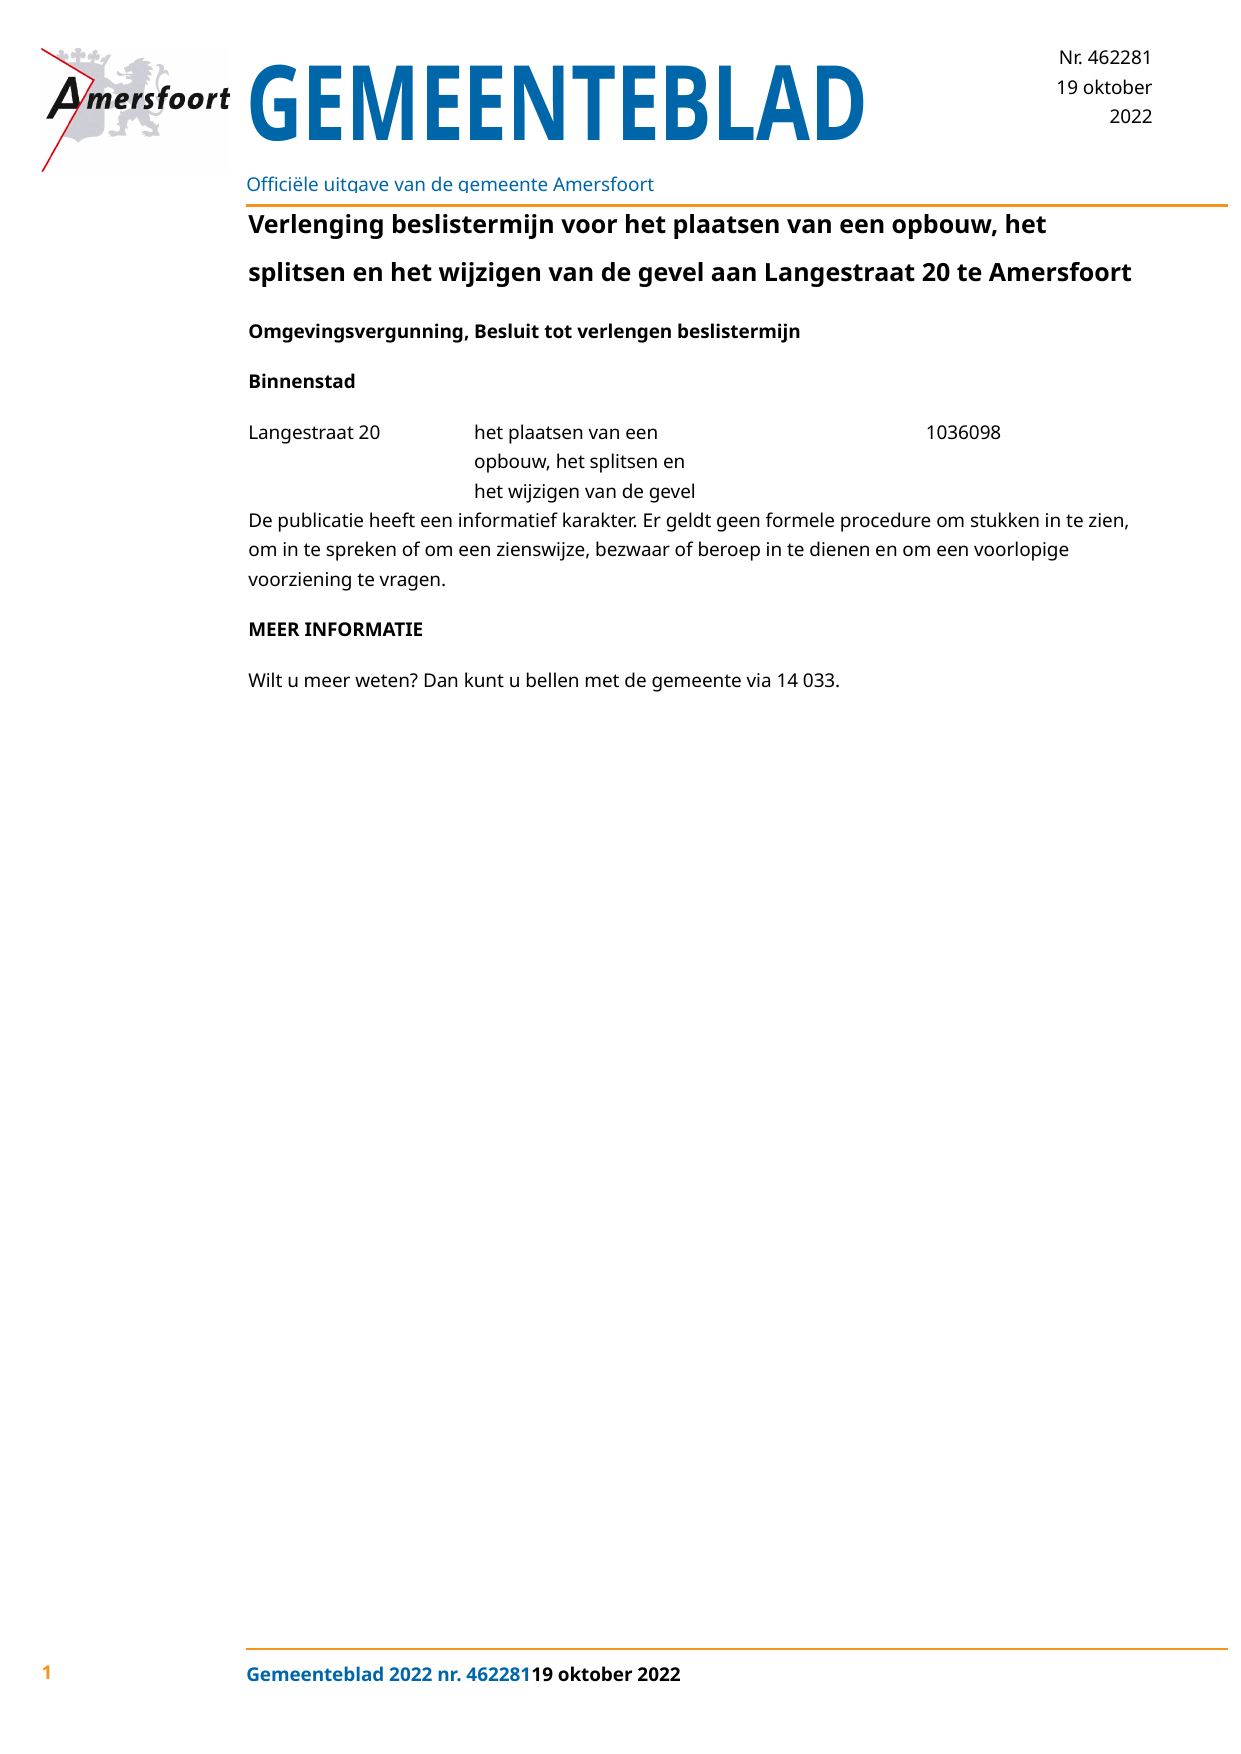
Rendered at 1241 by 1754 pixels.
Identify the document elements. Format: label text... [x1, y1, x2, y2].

text Binnenstad [248, 368, 1152, 394]
table_header het plaatsen van een opbouw, het splitsen en het wijzigen van de gevel [474, 419, 700, 504]
table_header 1036098 [926, 419, 1152, 504]
text De publicatie heeft een informatief karakter. Er geldt geen formele procedure om stukken in te zien, om in te spreken of om een zienswijze, bezwaar of beroep in te dienen en om een voorlopige voorziening te vragen. [248, 507, 1152, 592]
picture [41, 47, 231, 172]
text Wilt u meer weten? Dan kunt u bellen met de gemeente via 14 033. [248, 667, 1152, 693]
text Verlenging beslistermijn voor het plaatsen van een opbouw, het splitsen en het wijzigen van de gevel aan Langestraat 20 te Amersfoort [248, 207, 1152, 288]
text Omgevingsvergunning, Besluit tot verlengen beslistermijn [248, 318, 1152, 344]
text MEER INFORMATIE [248, 617, 1152, 642]
table_header [700, 419, 926, 504]
table_header Langestraat 20 [248, 419, 474, 504]
